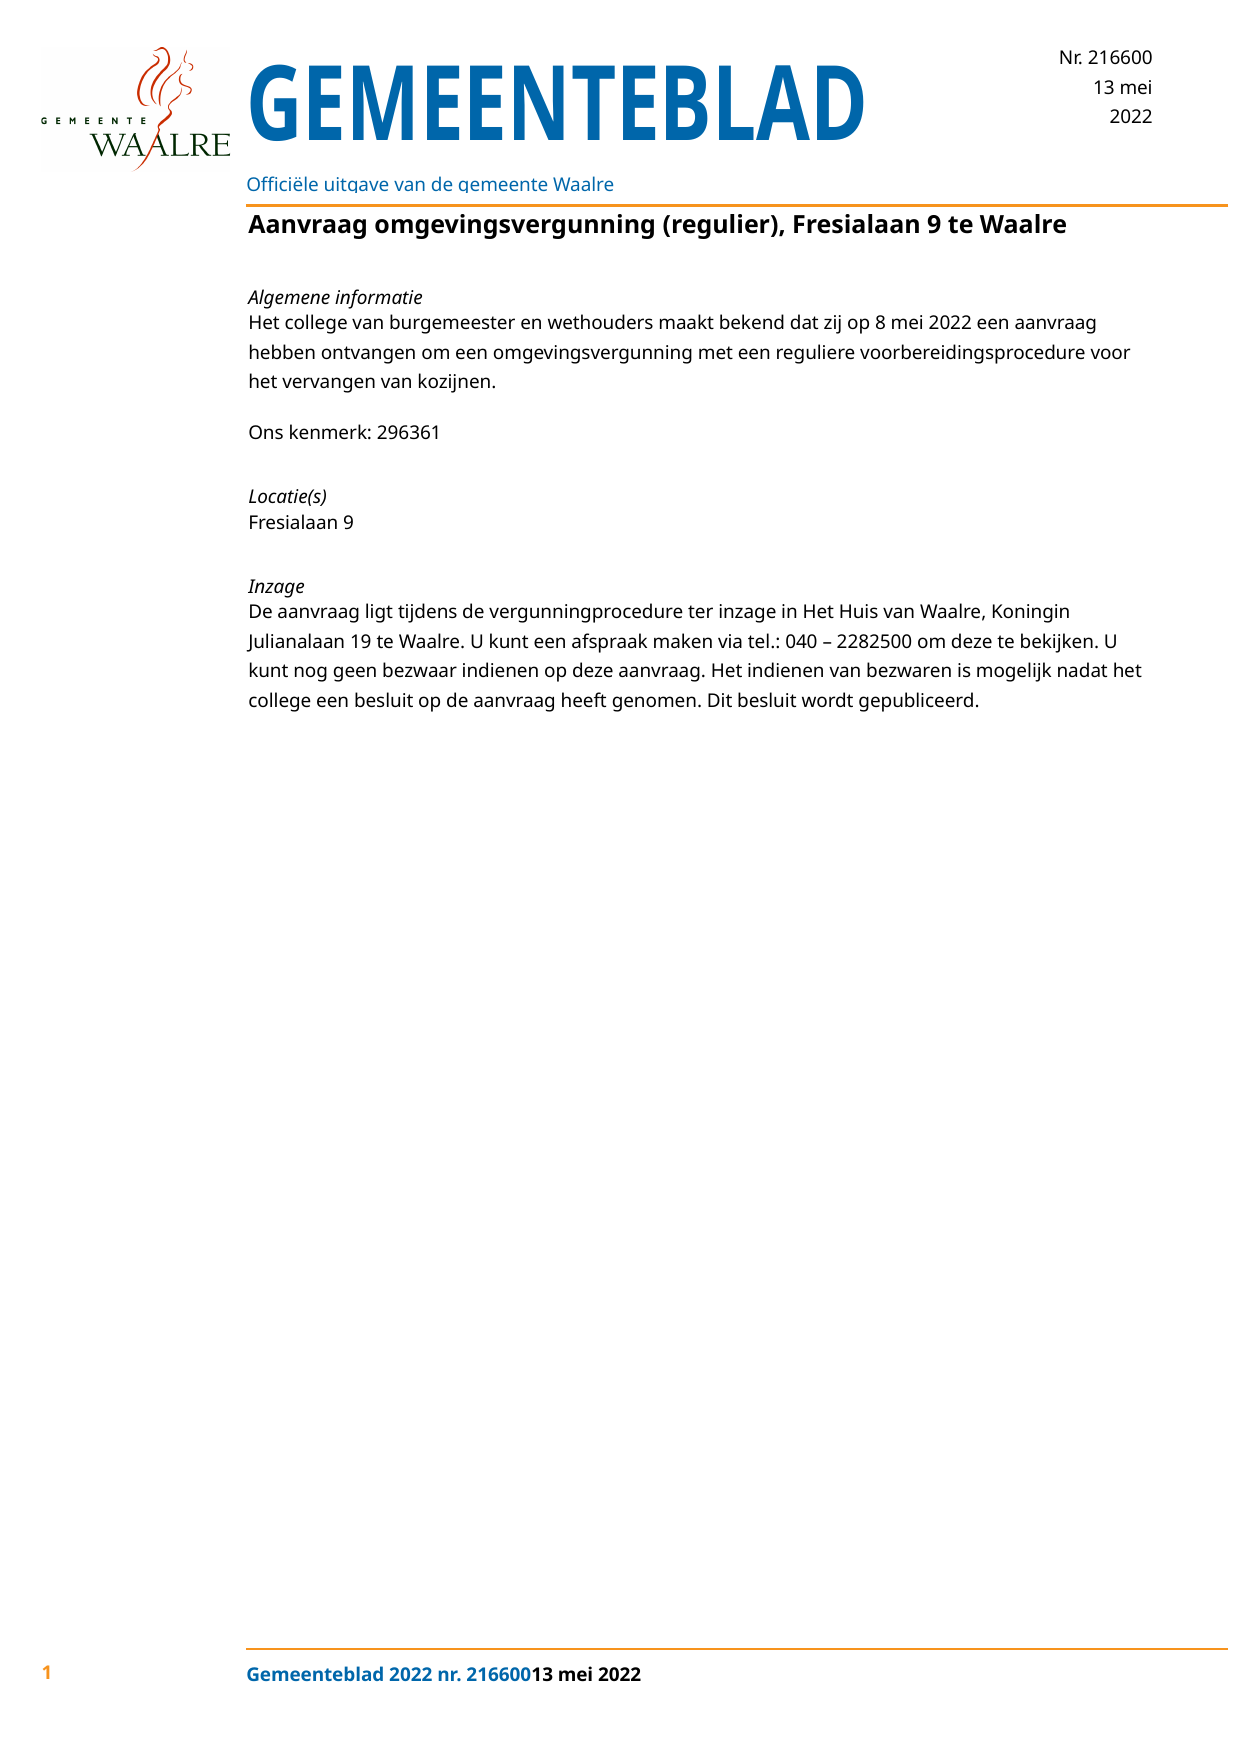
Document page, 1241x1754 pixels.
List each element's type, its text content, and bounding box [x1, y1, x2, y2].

text Ons kenmerk: 296361 [248, 419, 1152, 445]
text Het college van burgemeester en wethouders maakt bekend dat zij op 8 mei 2022 een aanvraag hebben ontvangen om een omgevingsvergunning met een reguliere voorbereidingsprocedure voor het vervangen van kozijnen. [248, 309, 1152, 394]
text Inzage [248, 573, 1152, 598]
text De aanvraag ligt tijdens de vergunningprocedure ter inzage in Het Huis van Waalre, Koningin Julianalaan 19 te Waalre. U kunt een afspraak maken via tel.: 040 – 2282500 om deze te bekijken. U kunt nog geen bezwaar indienen op deze aanvraag. Het indienen van bezwaren is mogelijk nadat het college een besluit op de aanvraag heeft genomen. Dit besluit wordt gepubliceerd. [248, 598, 1152, 713]
text Locatie(s) [248, 483, 1152, 509]
text Aanvraag omgevingsvergunning (regulier), Fresialaan 9 te Waalre [248, 207, 1152, 241]
picture [41, 47, 231, 172]
text Algemene informatie [248, 284, 1152, 309]
text Fresialaan 9 [248, 509, 1152, 534]
